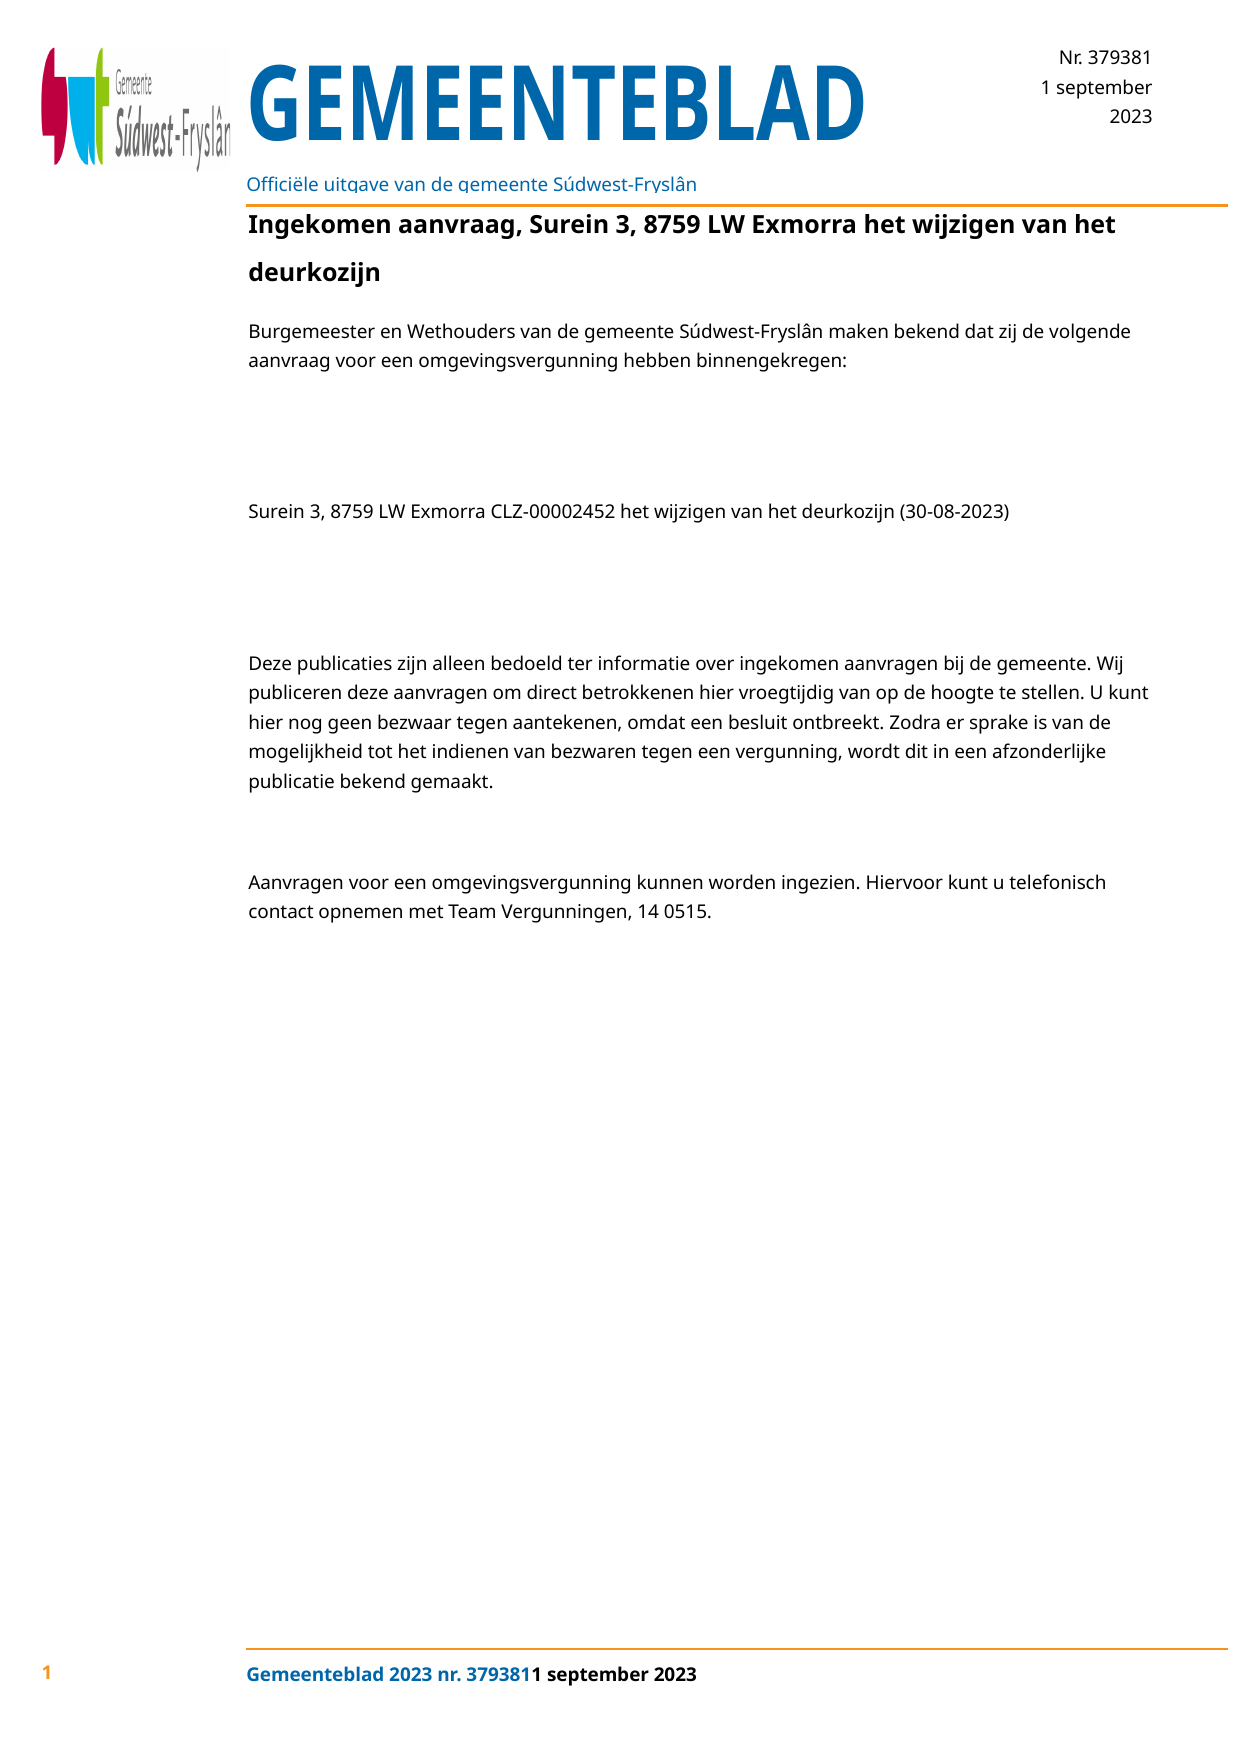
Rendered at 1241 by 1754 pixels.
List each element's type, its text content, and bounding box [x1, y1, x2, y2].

text Burgemeester en Wethouders van de gemeente Súdwest-Fryslân maken bekend dat zij de volgende aanvraag voor een omgevingsvergunning hebben binnengekregen: [248, 318, 1152, 373]
picture [41, 47, 231, 172]
text Aanvragen voor een omgevingsvergunning kunnen worden ingezien. Hiervoor kunt u telefonisch contact opnemen met Team Vergunningen, 14 0515. [248, 869, 1152, 924]
text Ingekomen aanvraag, Surein 3, 8759 LW Exmorra het wijzigen van het deurkozijn [248, 207, 1152, 288]
text Surein 3, 8759 LW Exmorra CLZ-00002452 het wijzigen van het deurkozijn (30-08-2023) [248, 499, 1152, 524]
text Deze publicaties zijn alleen bedoeld ter informatie over ingekomen aanvragen bij de gemeente. Wij publiceren deze aanvragen om direct betrokkenen hier vroegtijdig van op de hoogte te stellen. U kunt hier nog geen bezwaar tegen aantekenen, omdat een besluit ontbreekt. Zodra er sprake is van de mogelijkheid tot het indienen van bezwaren tegen een vergunning, wordt dit in een afzonderlijke publicatie bekend gemaakt. [248, 650, 1152, 794]
